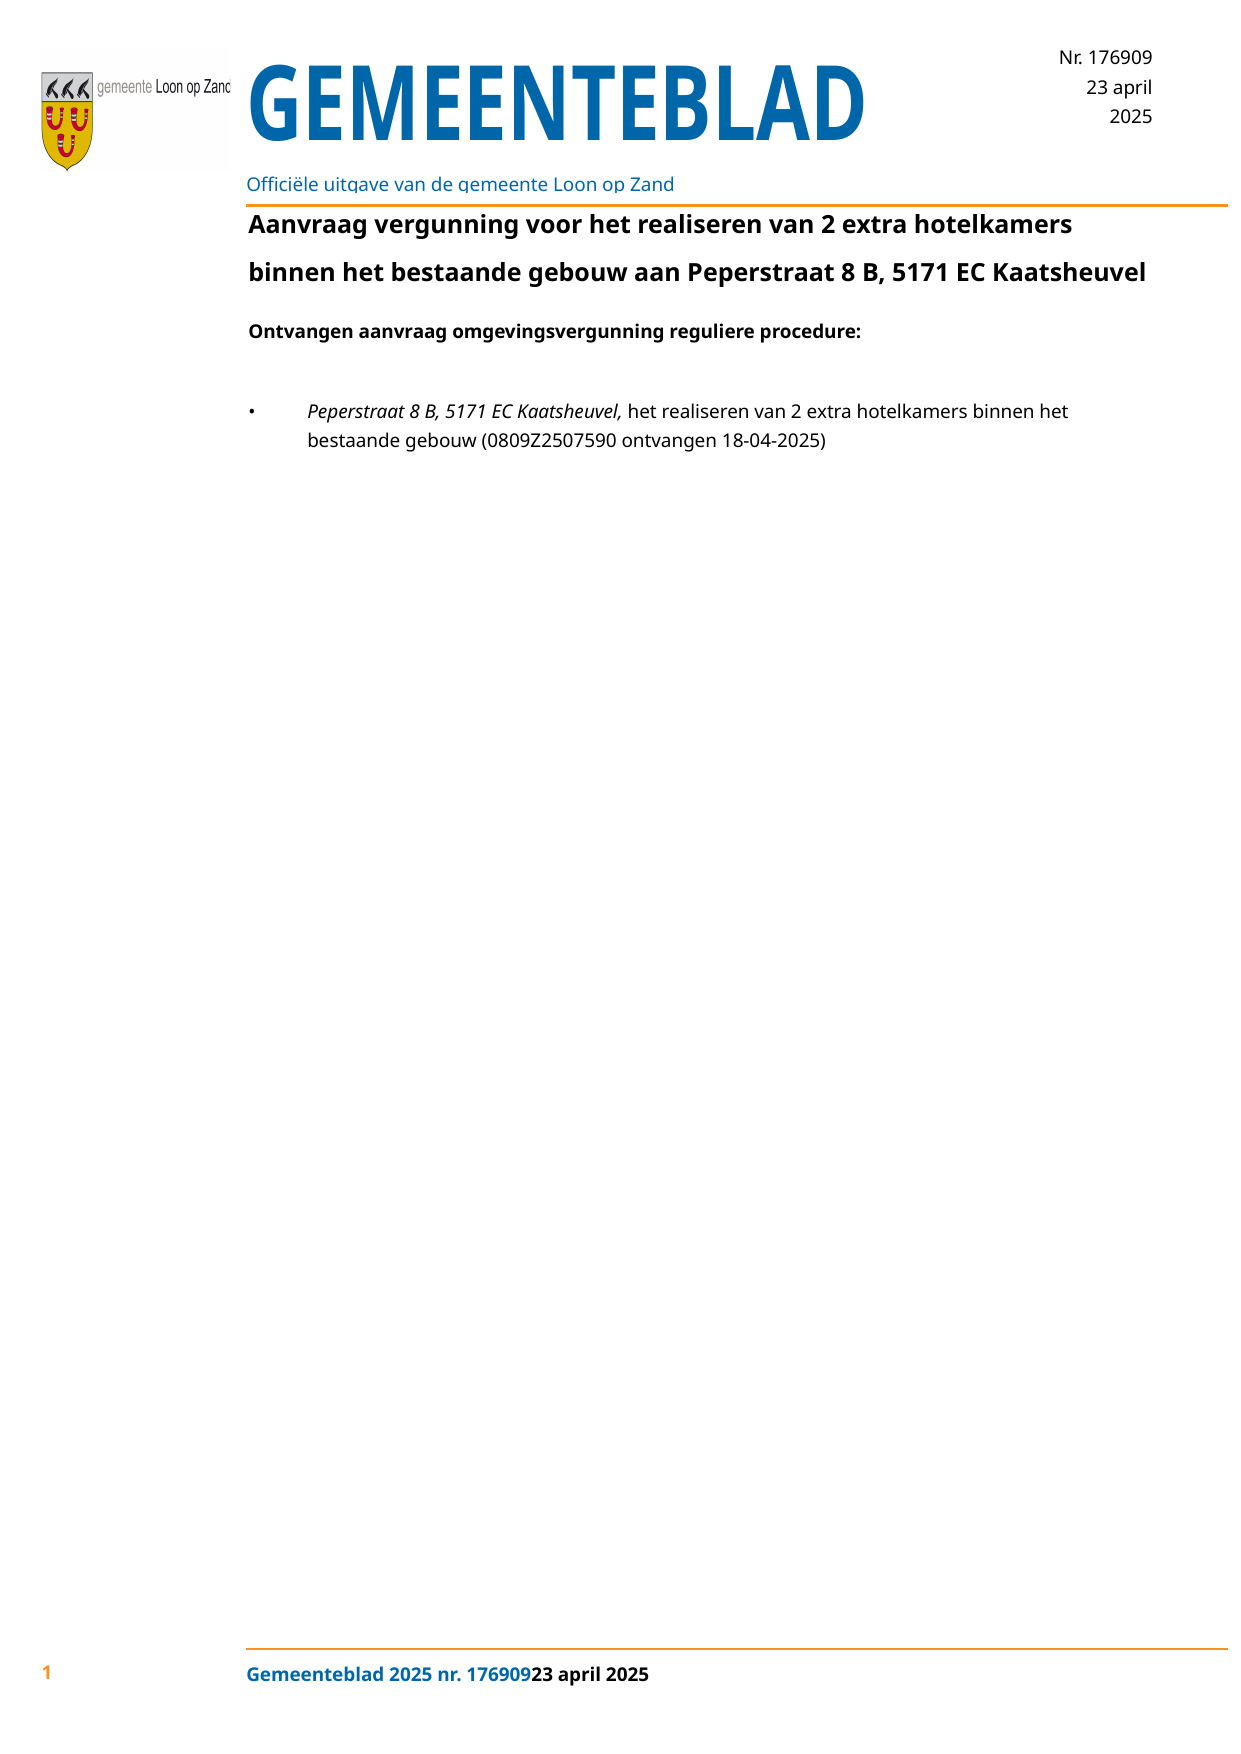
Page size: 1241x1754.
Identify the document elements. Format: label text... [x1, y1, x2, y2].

list Peperstraat 8 B, 5171 EC Kaatsheuvel, het realiseren van 2 extra hotelkamers binnen het bestaande gebouw (0809Z2507590 ontvangen 18-04-2025) [248, 398, 1152, 453]
picture [41, 47, 231, 172]
text Aanvraag vergunning voor het realiseren van 2 extra hotelkamers binnen het bestaande gebouw aan Peperstraat 8 B, 5171 EC Kaatsheuvel [248, 207, 1152, 288]
text Ontvangen aanvraag omgevingsvergunning reguliere procedure: [248, 318, 1152, 344]
